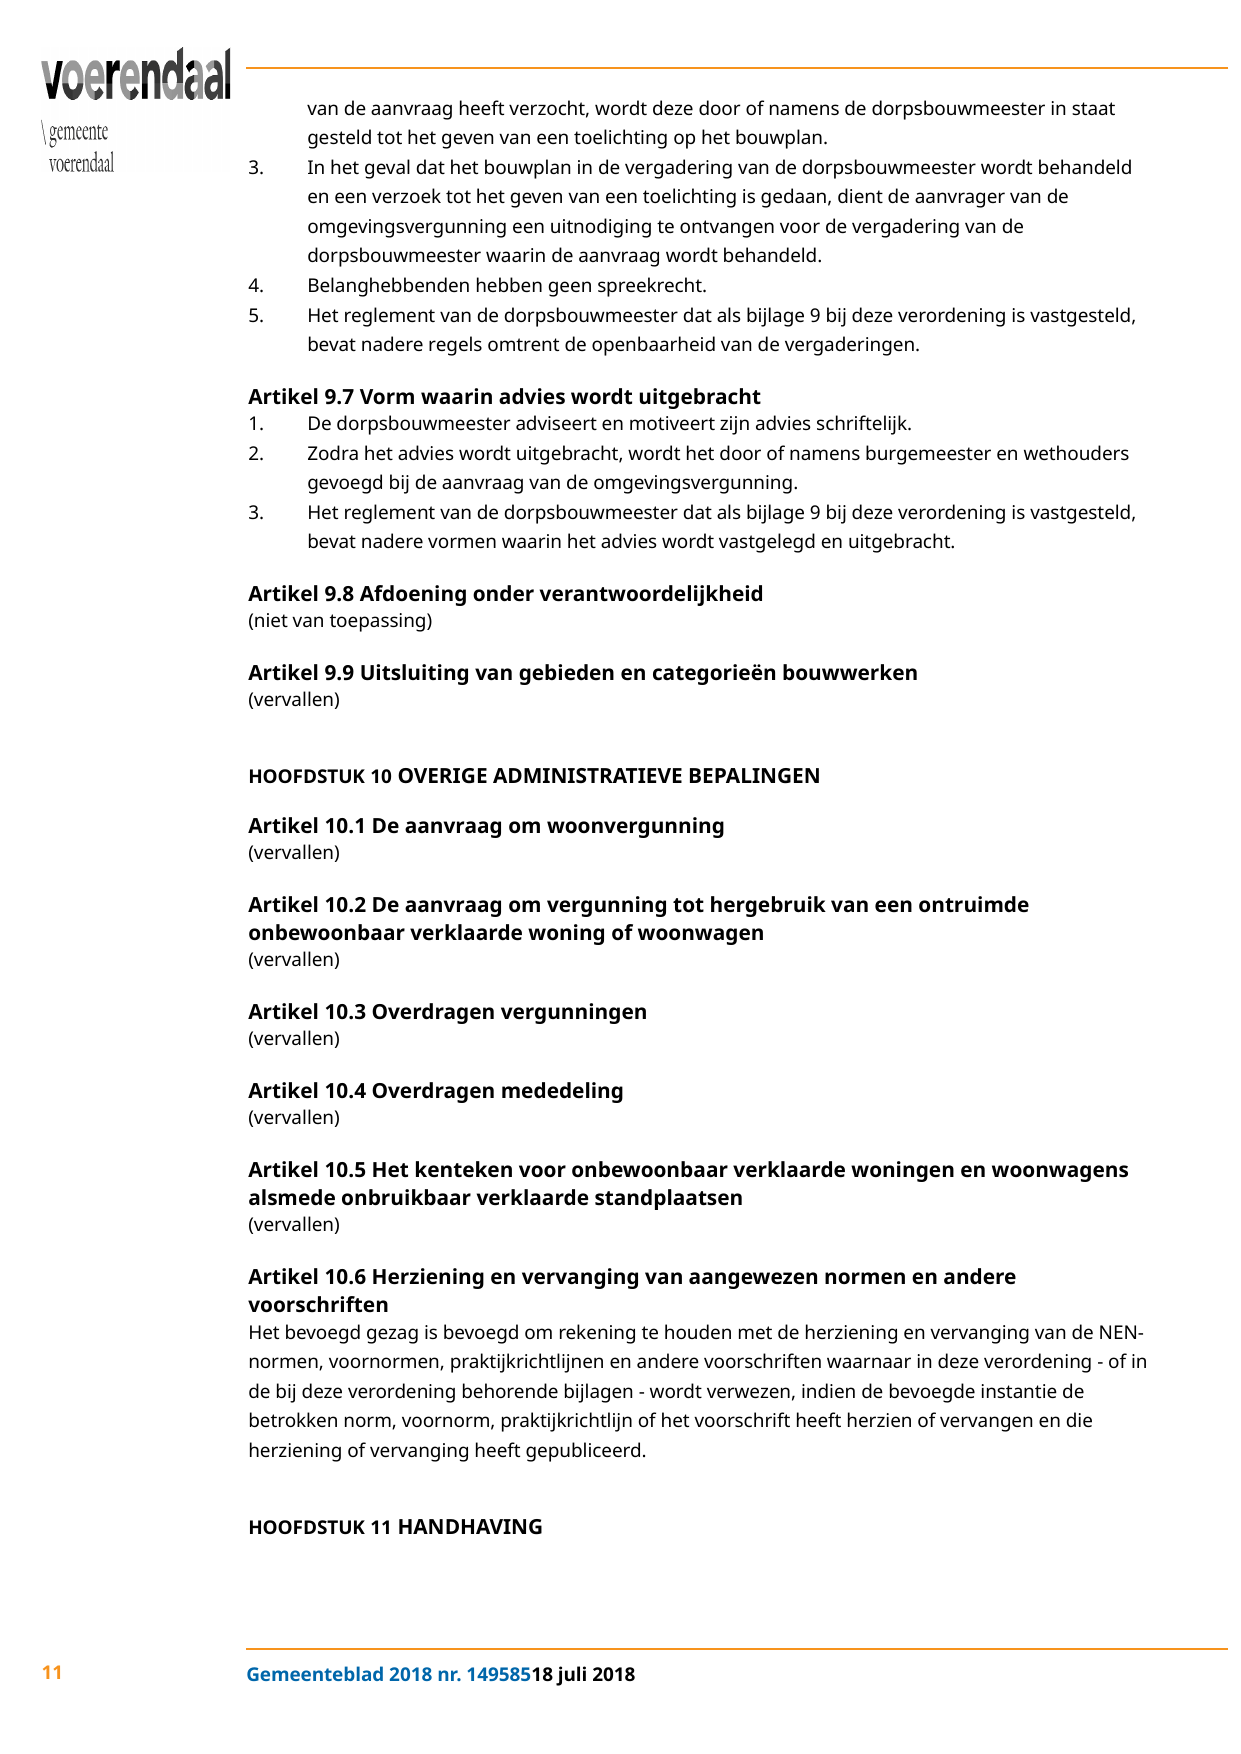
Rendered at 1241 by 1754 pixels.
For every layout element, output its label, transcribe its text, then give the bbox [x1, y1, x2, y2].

text HOOFDSTUK 10 OVERIGE ADMINISTRATIEVE BEPALINGEN [248, 762, 1152, 790]
text Het bevoegd gezag is bevoegd om rekening te houden met de herziening en vervanging van de NEN-normen, voornormen, praktijkrichtlijnen en andere voorschriften waarnaar in deze verordening - of in de bij deze verordening behorende bijlagen - wordt verwezen, indien de bevoegde instantie de betrokken norm, voornorm, praktijkrichtlijn of het voorschrift heeft herzien of vervangen en die herziening of vervanging heeft gepubliceerd. [248, 1319, 1152, 1463]
text HOOFDSTUK 11 HANDHAVING [248, 1512, 1152, 1541]
text (vervallen) [248, 839, 1152, 865]
text Artikel 9.8 Afdoening onder verantwoordelijkheid [248, 579, 1152, 607]
list In het geval dat het bouwplan in de vergadering van de dorpsbouwmeester wordt behandeld en een verzoek tot het geven van een toelichting is gedaan, dient de aanvrager van de omgevingsvergunning een uitnodiging te ontvangen voor de vergadering van de dorpsbouwmeester waarin de aanvraag wordt behandeld. [248, 154, 1152, 268]
text Artikel 10.3 Overdragen vergunningen [248, 997, 1152, 1025]
list van de aanvraag heeft verzocht, wordt deze door of namens de dorpsbouwmeester in staat gesteld tot het geven van een toelichting op het bouwplan. [248, 95, 1152, 150]
list Zodra het advies wordt uitgebracht, wordt het door of namens burgemeester en wethouders gevoegd bij de aanvraag van de omgevingsvergunning. [248, 440, 1152, 495]
list Het reglement van de dorpsbouwmeester dat als bijlage 9 bij deze verordening is vastgesteld, bevat nadere regels omtrent de openbaarheid van de vergaderingen. [248, 302, 1152, 357]
list Het reglement van de dorpsbouwmeester dat als bijlage 9 bij deze verordening is vastgesteld, bevat nadere vormen waarin het advies wordt vastgelegd en uitgebracht. [248, 499, 1152, 554]
text (vervallen) [248, 686, 1152, 712]
text (vervallen) [248, 1212, 1152, 1237]
text (vervallen) [248, 1025, 1152, 1051]
text Artikel 10.6 Herziening en vervanging van aangewezen normen en andere voorschriften [248, 1262, 1152, 1319]
text Artikel 9.9 Uitsluiting van gebieden en categorieën bouwwerken [248, 658, 1152, 686]
text Artikel 9.7 Vorm waarin advies wordt uitgebracht [248, 382, 1152, 410]
text (vervallen) [248, 1104, 1152, 1130]
text Artikel 10.2 De aanvraag om vergunning tot hergebruik van een ontruimde onbewoonbaar verklaarde woning of woonwagen [248, 890, 1152, 947]
picture [41, 47, 231, 172]
list Belanghebbenden hebben geen spreekrecht. [248, 272, 1152, 298]
text (niet van toepassing) [248, 607, 1152, 633]
text Artikel 10.1 De aanvraag om woonvergunning [248, 811, 1152, 839]
text (vervallen) [248, 947, 1152, 972]
text Artikel 10.4 Overdragen mededeling [248, 1076, 1152, 1104]
list De dorpsbouwmeester adviseert en motiveert zijn advies schriftelijk. [248, 410, 1152, 436]
text Artikel 10.5 Het kenteken voor onbewoonbaar verklaarde woningen en woonwagens alsmede onbruikbaar verklaarde standplaatsen [248, 1155, 1152, 1212]
